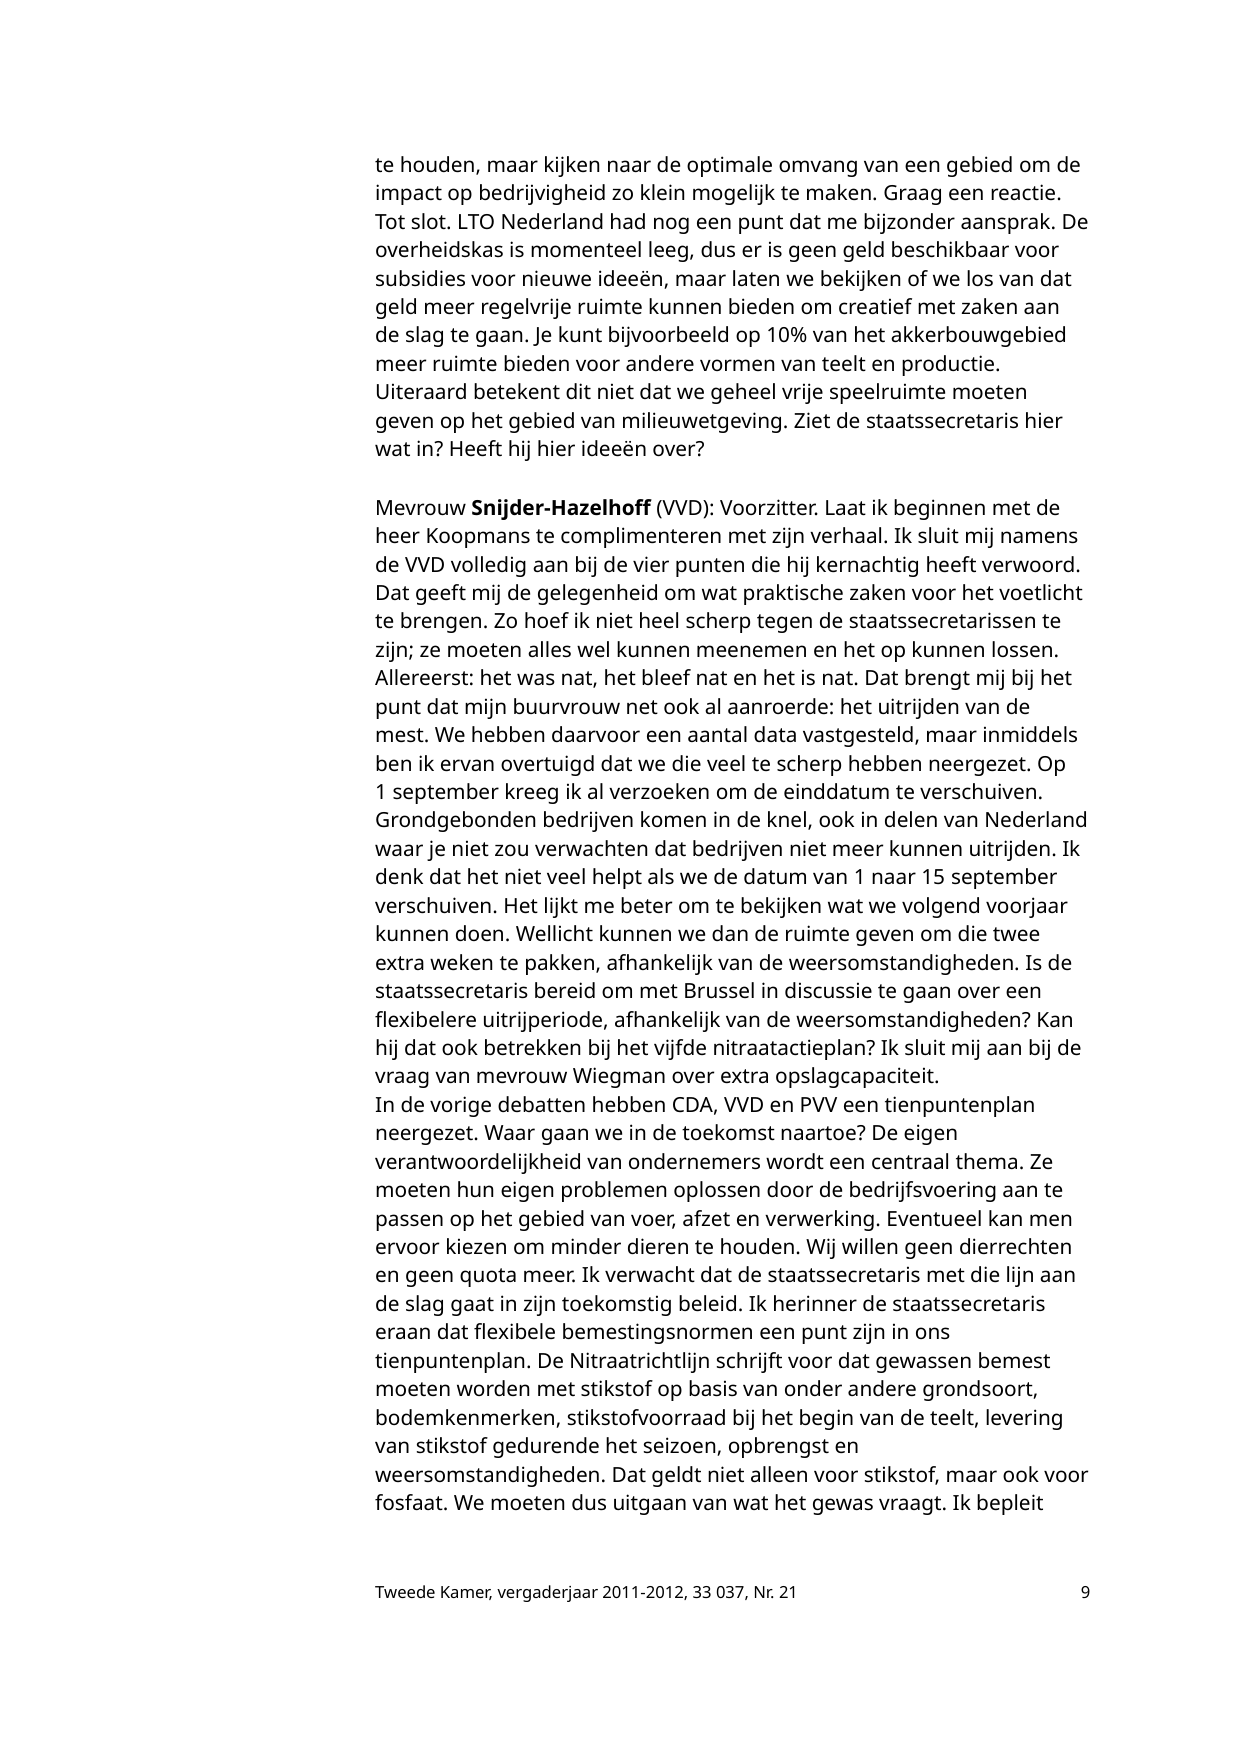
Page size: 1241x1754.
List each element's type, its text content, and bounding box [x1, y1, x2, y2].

text Tot slot. LTO Nederland had nog een punt dat me bijzonder aansprak. De overheidskas is momenteel leeg, dus er is geen geld beschikbaar voor subsidies voor nieuwe ideeën, maar laten we bekijken of we los van dat geld meer regelvrije ruimte kunnen bieden om creatief met zaken aan de slag te gaan. Je kunt bijvoorbeeld op 10% van het akkerbouwgebied meer ruimte bieden voor andere vormen van teelt en productie. Uiteraard betekent dit niet dat we geheel vrije speelruimte moeten geven op het gebied van milieuwetgeving. Ziet de staatssecretaris hier wat in? Heeft hij hier ideeën over? [375, 207, 1090, 463]
text Allereerst: het was nat, het bleef nat en het is nat. Dat brengt mij bij het punt dat mijn buurvrouw net ook al aanroerde: het uitrijden van de mest. We hebben daarvoor een aantal data vastgesteld, maar inmiddels ben ik ervan overtuigd dat we die veel te scherp hebben neergezet. Op 1 september kreeg ik al verzoeken om de einddatum te verschuiven. Grondgebonden bedrijven komen in de knel, ook in delen van Nederland waar je niet zou verwachten dat bedrijven niet meer kunnen uitrijden. Ik denk dat het niet veel helpt als we de datum van 1 naar 15 september verschuiven. Het lijkt me beter om te bekijken wat we volgend voorjaar kunnen doen. Wellicht kunnen we dan de ruimte geven om die twee extra weken te pakken, afhankelijk van de weersomstandigheden. Is de staatssecretaris bereid om met Brussel in discussie te gaan over een flexibelere uitrijperiode, afhankelijk van de weersomstandigheden? Kan hij dat ook betrekken bij het vijfde nitraatactieplan? Ik sluit mij aan bij de vraag van mevrouw Wiegman over extra opslagcapaciteit. [375, 663, 1090, 1090]
text In de vorige debatten hebben CDA, VVD en PVV een tienpuntenplan neergezet. Waar gaan we in de toekomst naartoe? De eigen verantwoordelijkheid van ondernemers wordt een centraal thema. Ze moeten hun eigen problemen oplossen door de bedrijfsvoering aan te passen op het gebied van voer, afzet en verwerking. Eventueel kan men ervoor kiezen om minder dieren te houden. Wij willen geen dierrechten en geen quota meer. Ik verwacht dat de staatssecretaris met die lijn aan de slag gaat in zijn toekomstig beleid. Ik herinner de staatssecretaris eraan dat flexibele bemestingsnormen een punt zijn in ons tienpuntenplan. De Nitraatrichtlijn schrijft voor dat gewassen bemest moeten worden met stikstof op basis van onder andere grondsoort, bodemkenmerken, stikstofvoorraad bij het begin van de teelt, levering van stikstof gedurende het seizoen, opbrengst en weersomstandigheden. Dat geldt niet alleen voor stikstof, maar ook voor fosfaat. We moeten dus uitgaan van wat het gewas vraagt. Ik bepleit [375, 1090, 1090, 1517]
text Mevrouw Snijder-Hazelhoff (VVD): Voorzitter. Laat ik beginnen met de heer Koopmans te complimenteren met zijn verhaal. Ik sluit mij namens de VVD volledig aan bij de vier punten die hij kernachtig heeft verwoord. Dat geeft mij de gelegenheid om wat praktische zaken voor het voetlicht te brengen. Zo hoef ik niet heel scherp tegen de staatssecretarissen te zijn; ze moeten alles wel kunnen meenemen en het op kunnen lossen. [375, 493, 1090, 663]
text te houden, maar kijken naar de optimale omvang van een gebied om de impact op bedrijvigheid zo klein mogelijk te maken. Graag een reactie. [375, 150, 1090, 207]
